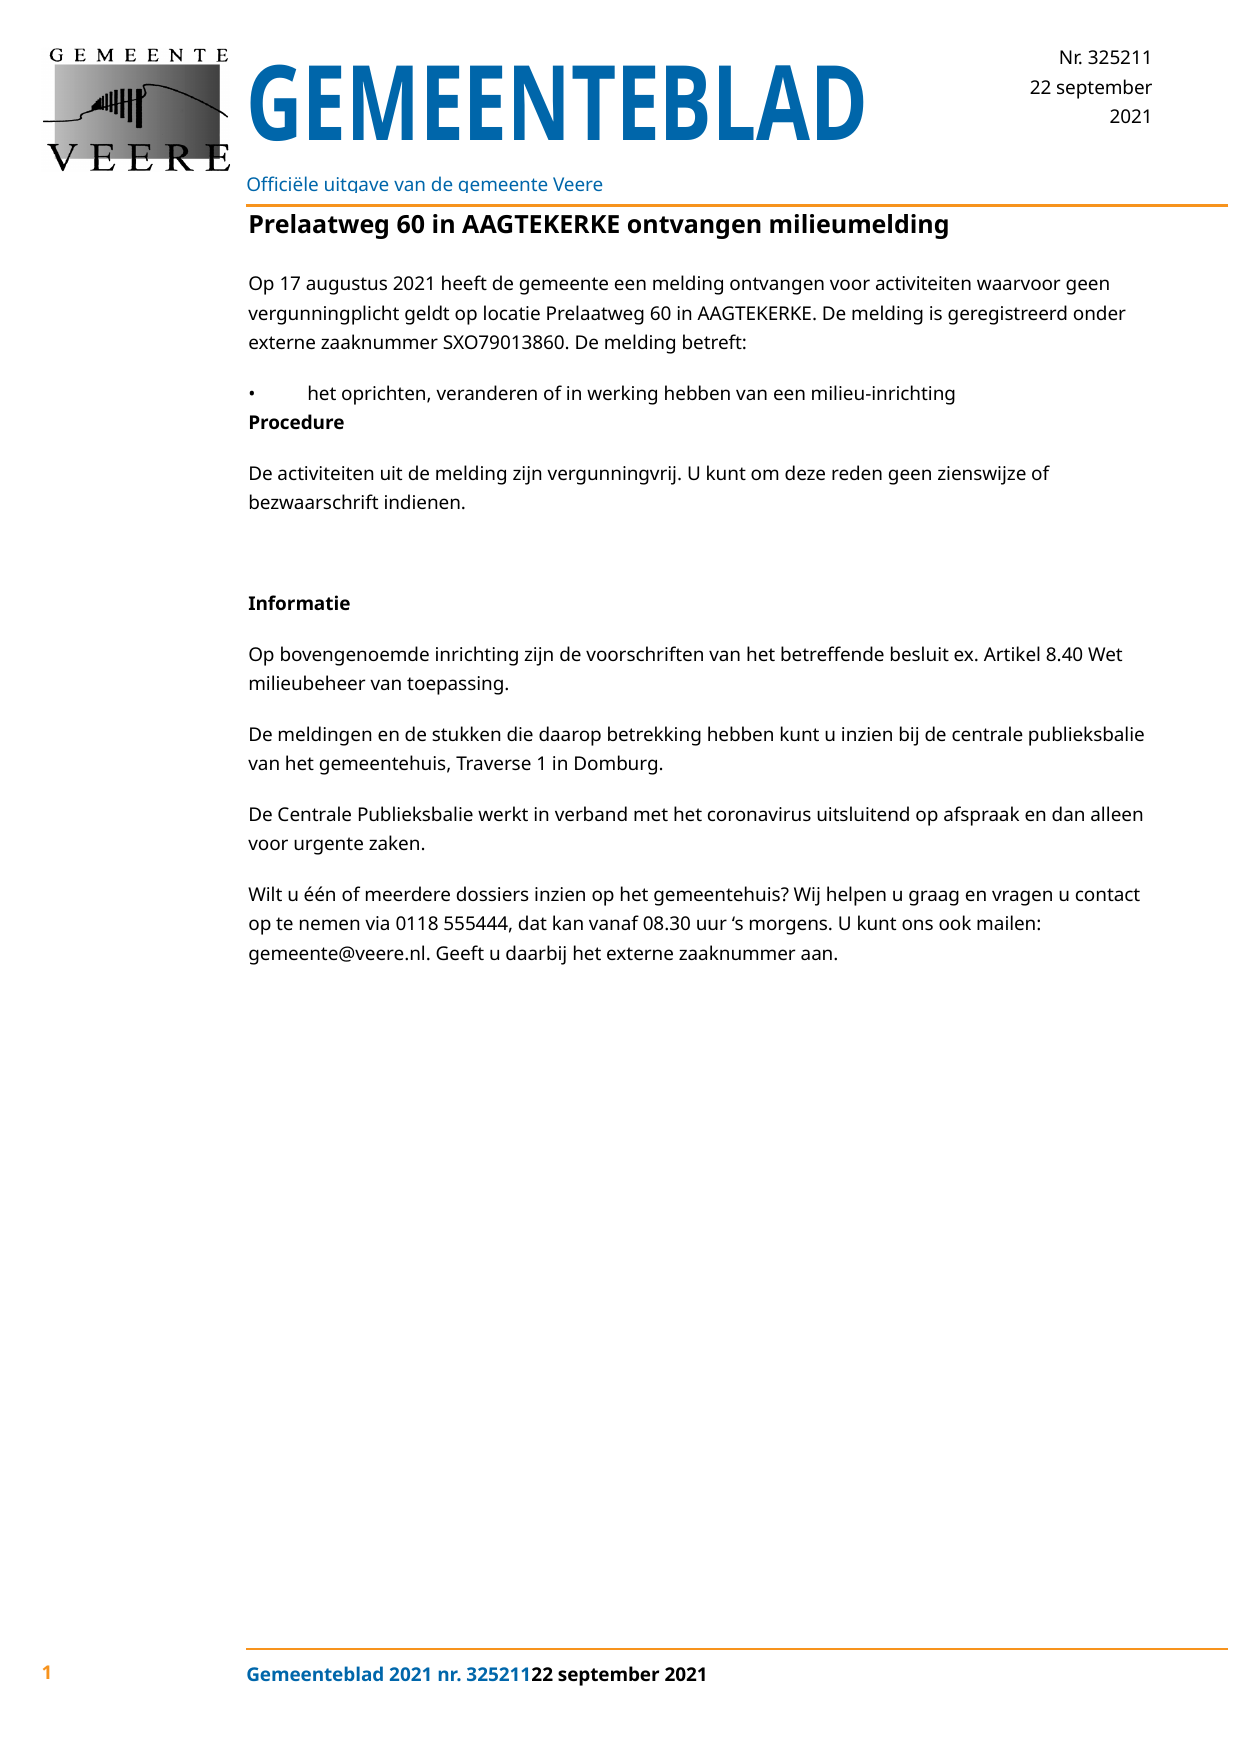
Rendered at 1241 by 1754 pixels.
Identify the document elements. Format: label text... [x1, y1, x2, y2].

text Wilt u één of meerdere dossiers inzien op het gemeentehuis? Wij helpen u graag en vragen u contact op te nemen via 0118 555444, dat kan vanaf 08.30 uur ‘s morgens. U kunt ons ook mailen: gemeente@veere.nl. Geeft u daarbij het externe zaaknummer aan. [248, 881, 1152, 966]
text De activiteiten uit de melding zijn vergunningvrij. U kunt om deze reden geen zienswijze of bezwaarschrift indienen. [248, 460, 1152, 515]
text Prelaatweg 60 in AAGTEKERKE ontvangen milieumelding [248, 207, 1152, 241]
text Procedure [248, 409, 1152, 435]
text Op bovengenoemde inrichting zijn de voorschriften van het betreffende besluit ex. Artikel 8.40 Wet milieubeheer van toepassing. [248, 641, 1152, 696]
text Informatie [248, 590, 1152, 616]
text Op 17 augustus 2021 heeft de gemeente een melding ontvangen voor activiteiten waarvoor geen vergunningplicht geldt op locatie Prelaatweg 60 in AAGTEKERKE. De melding is geregistreerd onder externe zaaknummer SXO79013860. De melding betreft: [248, 270, 1152, 355]
text De meldingen en de stukken die daarop betrekking hebben kunt u inzien bij de centrale publieksbalie van het gemeentehuis, Traverse 1 in Domburg. [248, 721, 1152, 776]
text De Centrale Publieksbalie werkt in verband met het coronavirus uitsluitend op afspraak en dan alleen voor urgente zaken. [248, 801, 1152, 856]
list het oprichten, veranderen of in werking hebben van een milieu-inrichting [248, 380, 1152, 406]
picture [41, 47, 231, 172]
